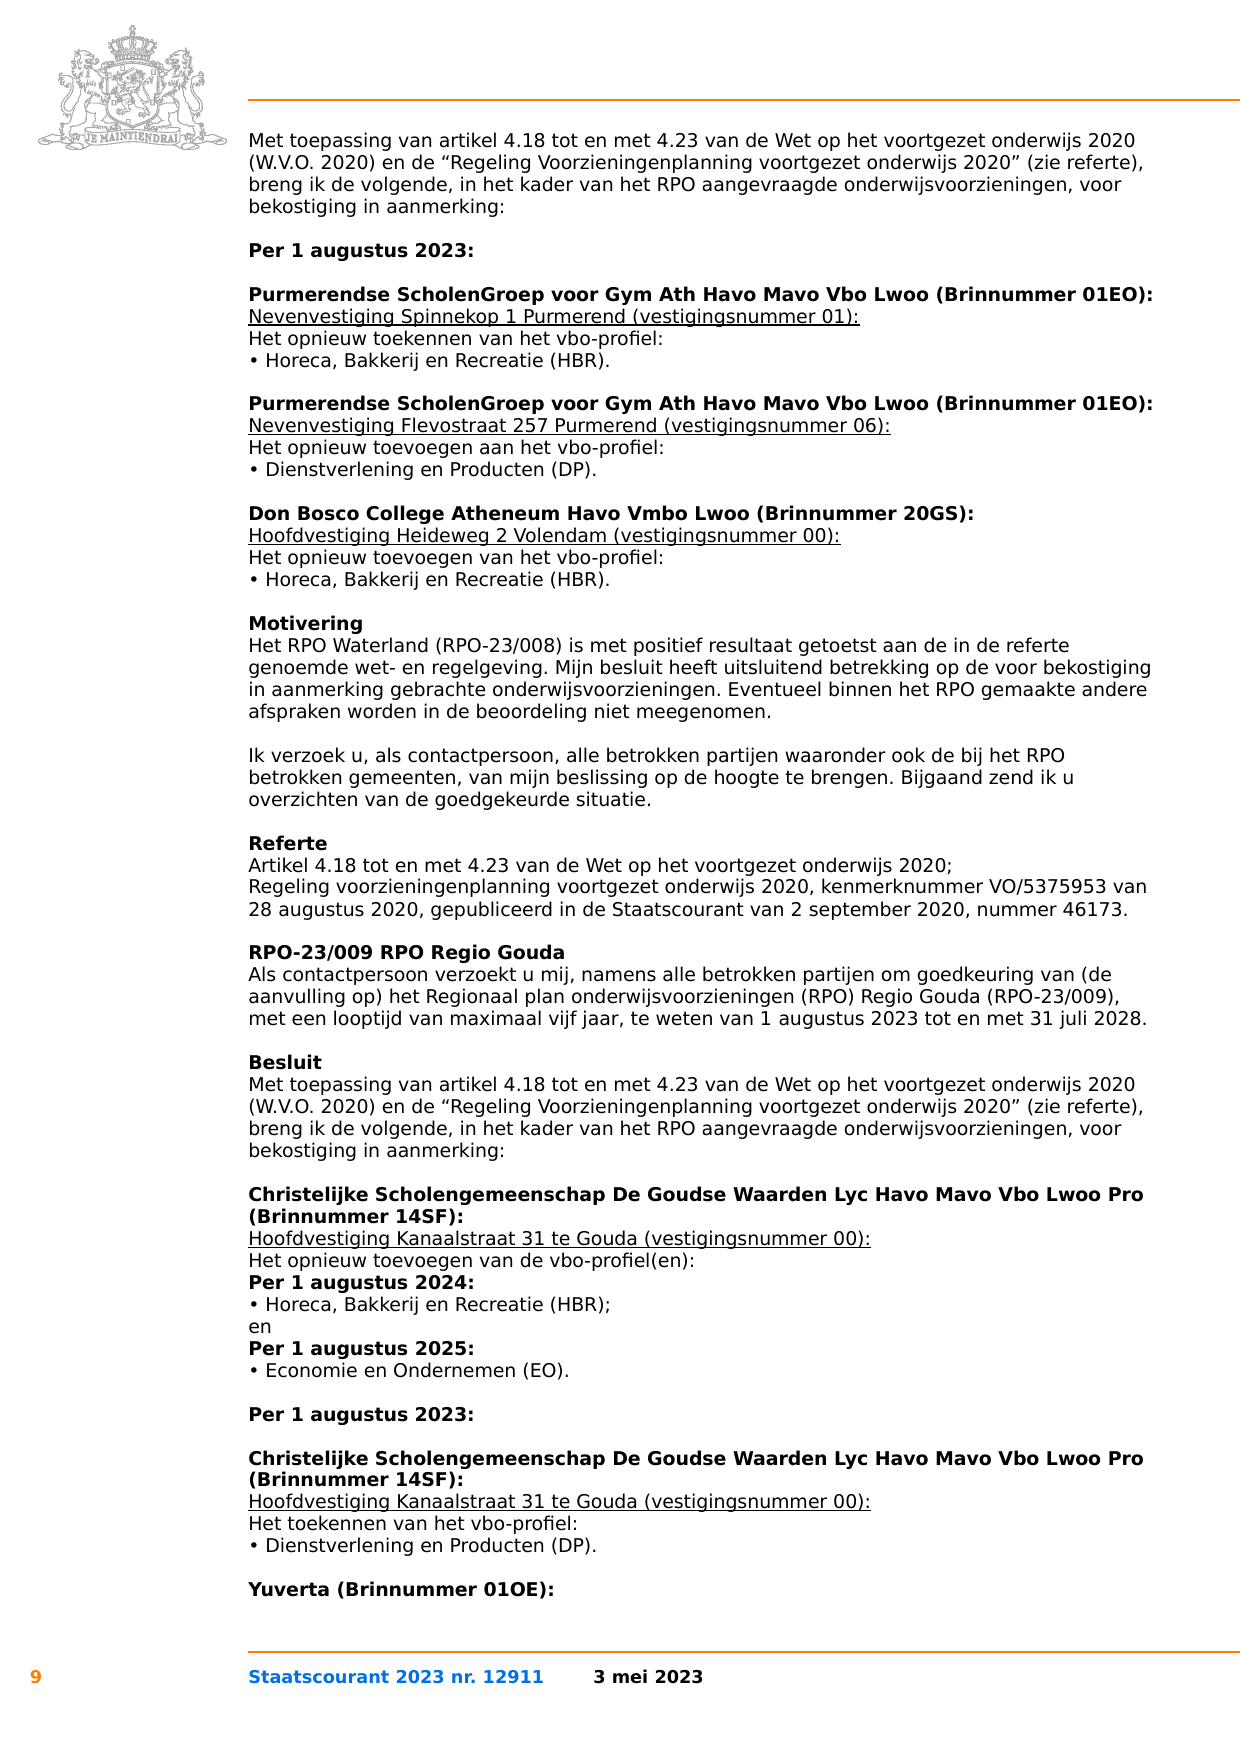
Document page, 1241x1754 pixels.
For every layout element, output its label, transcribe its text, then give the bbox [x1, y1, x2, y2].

text Per 1 augustus 2023: [248, 1403, 1163, 1426]
text Artikel 4.18 tot en met 4.23 van de Wet op het voortgezet onderwijs 2020; [248, 854, 1163, 876]
text • Economie en Ondernemen (EO). [248, 1360, 1163, 1382]
text Per 1 augustus 2025: [248, 1338, 1163, 1360]
text Purmerendse ScholenGroep voor Gym Ath Havo Mavo Vbo Lwoo (Brinnummer 01EO): [248, 393, 1163, 415]
text Christelijke Scholengemeenschap De Goudse Waarden Lyc Havo Mavo Vbo Lwoo Pro (Brinnummer 14SF): [248, 1184, 1163, 1228]
text Met toepassing van artikel 4.18 tot en met 4.23 van de Wet op het voortgezet onderwijs 2020 (W.V.O. 2020) en de “Regeling Voorzieningenplanning voortgezet onderwijs 2020” (zie referte), breng ik de volgende, in het kader van het RPO aangevraagde onderwijsvoorzieningen, voor bekostiging in aanmerking: [248, 1074, 1163, 1162]
text Don Bosco College Atheneum Havo Vmbo Lwoo (Brinnummer 20GS): [248, 503, 1163, 525]
text • Dienstverlening en Producten (DP). [248, 1535, 1163, 1557]
text Per 1 augustus 2023: [248, 240, 1163, 262]
text Het opnieuw toevoegen van het vbo-profiel: [248, 547, 1163, 569]
text Nevenvestiging Spinnekop 1 Purmerend (vestigingsnummer 01): [248, 306, 1163, 327]
text Het opnieuw toekennen van het vbo-profiel: [248, 327, 1163, 349]
text Besluit [248, 1052, 1163, 1074]
text Per 1 augustus 2024: [248, 1272, 1163, 1294]
text • Dienstverlening en Producten (DP). [248, 459, 1163, 481]
text Met toepassing van artikel 4.18 tot en met 4.23 van de Wet op het voortgezet onderwijs 2020 (W.V.O. 2020) en de “Regeling Voorzieningenplanning voortgezet onderwijs 2020” (zie referte), breng ik de volgende, in het kader van het RPO aangevraagde onderwijsvoorzieningen, voor bekostiging in aanmerking: [248, 130, 1163, 218]
text Het opnieuw toevoegen van de vbo-profiel(en): [248, 1250, 1163, 1272]
text Hoofdvestiging Kanaalstraat 31 te Gouda (vestigingsnummer 00): [248, 1491, 1163, 1513]
text • Horeca, Bakkerij en Recreatie (HBR). [248, 569, 1163, 591]
text • Horeca, Bakkerij en Recreatie (HBR). [248, 349, 1163, 371]
text Christelijke Scholengemeenschap De Goudse Waarden Lyc Havo Mavo Vbo Lwoo Pro (Brinnummer 14SF): [248, 1447, 1163, 1491]
text en [248, 1316, 1163, 1338]
text RPO-23/009 RPO Regio Gouda [248, 942, 1163, 964]
text Het RPO Waterland (RPO-23/008) is met positief resultaat getoetst aan de in de referte genoemde wet- en regelgeving. Mijn besluit heeft uitsluitend betrekking op de voor bekostiging in aanmerking gebrachte onderwijsvoorzieningen. Eventueel binnen het RPO gemaakte andere afspraken worden in de beoordeling niet meegenomen. [248, 635, 1163, 723]
text Yuverta (Brinnummer 01OE): [248, 1579, 1163, 1601]
text Regeling voorzieningenplanning voortgezet onderwijs 2020, kenmerknummer VO/5375953 van 28 augustus 2020, gepubliceerd in de Staatscourant van 2 september 2020, nummer 46173. [248, 876, 1163, 920]
text Hoofdvestiging Heideweg 2 Volendam (vestigingsnummer 00): [248, 525, 1163, 547]
picture [38, 25, 227, 150]
text Het toekennen van het vbo-profiel: [248, 1513, 1163, 1535]
text Purmerendse ScholenGroep voor Gym Ath Havo Mavo Vbo Lwoo (Brinnummer 01EO): [248, 283, 1163, 306]
text • Horeca, Bakkerij en Recreatie (HBR); [248, 1294, 1163, 1316]
text Hoofdvestiging Kanaalstraat 31 te Gouda (vestigingsnummer 00): [248, 1228, 1163, 1250]
text Als contactpersoon verzoekt u mij, namens alle betrokken partijen om goedkeuring van (de aanvulling op) het Regionaal plan onderwijsvoorzieningen (RPO) Regio Gouda (RPO-23/009), met een looptijd van maximaal vijf jaar, te weten van 1 augustus 2023 tot en met 31 juli 2028. [248, 964, 1163, 1030]
text Nevenvestiging Flevostraat 257 Purmerend (vestigingsnummer 06): [248, 415, 1163, 437]
text Referte [248, 832, 1163, 854]
text Ik verzoek u, als contactpersoon, alle betrokken partijen waaronder ook de bij het RPO betrokken gemeenten, van mijn beslissing op de hoogte te brengen. Bijgaand zend ik u overzichten van de goedgekeurde situatie. [248, 745, 1163, 811]
text Het opnieuw toevoegen aan het vbo-profiel: [248, 437, 1163, 459]
text Motivering [248, 613, 1163, 635]
